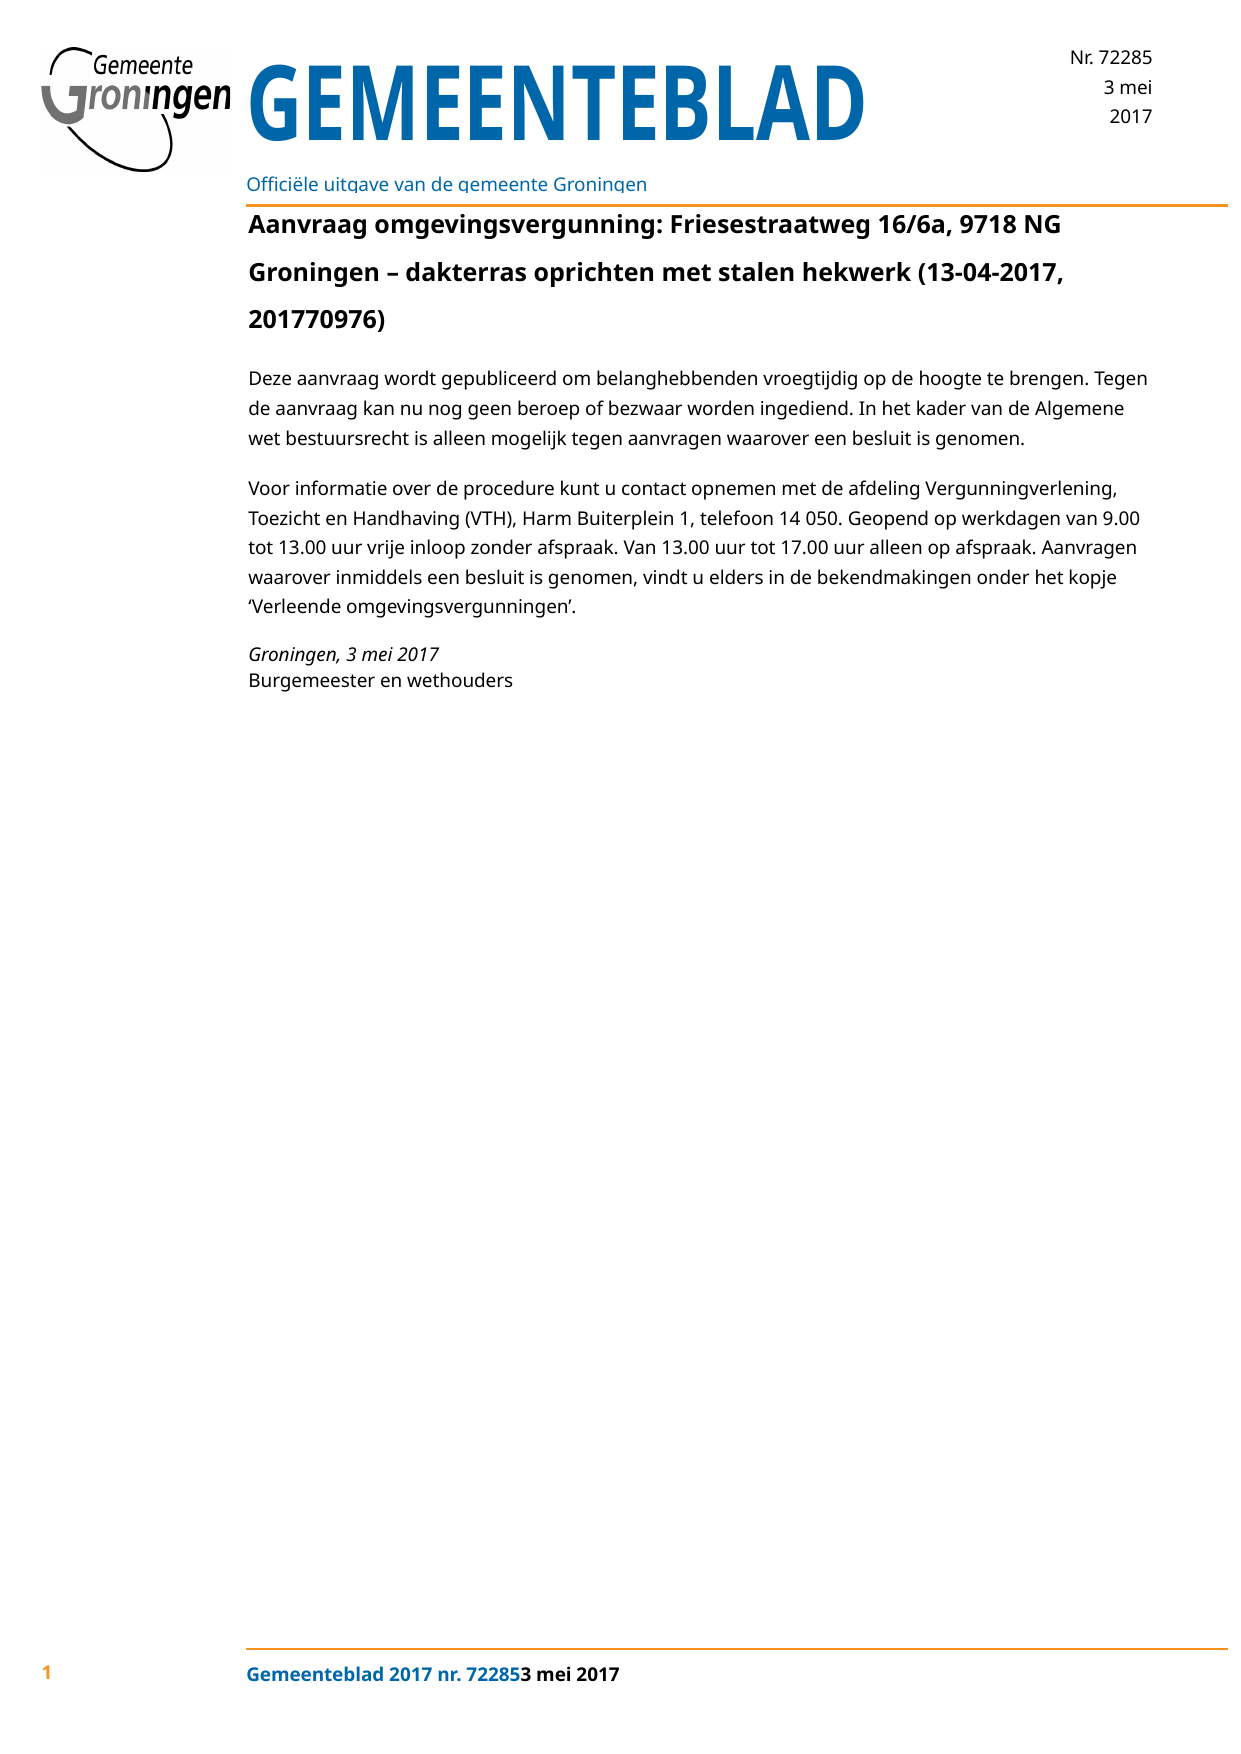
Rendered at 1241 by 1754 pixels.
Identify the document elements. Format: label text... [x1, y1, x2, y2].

text Groningen, 3 mei 2017 [248, 641, 1152, 667]
text Aanvraag omgevingsvergunning: Friesestraatweg 16/6a, 9718 NG Groningen – dakterras oprichten met stalen hekwerk (13-04-2017, 201770976) [248, 207, 1152, 336]
picture [41, 47, 231, 172]
text Deze aanvraag wordt gepubliceerd om belanghebbenden vroegtijdig op de hoogte te brengen. Tegen de aanvraag kan nu nog geen beroep of bezwaar worden ingediend. In het kader van de Algemene wet bestuursrecht is alleen mogelijk tegen aanvragen waarover een besluit is genomen. [248, 366, 1152, 450]
text Burgemeester en wethouders [248, 667, 1152, 693]
text Voor informatie over de procedure kunt u contact opnemen met de afdeling Vergunningverlening, Toezicht en Handhaving (VTH), Harm Buiterplein 1, telefoon 14 050. Geopend op werkdagen van 9.00 tot 13.00 uur vrije inloop zonder afspraak. Van 13.00 uur tot 17.00 uur alleen op afspraak. Aanvragen waarover inmiddels een besluit is genomen, vindt u elders in de bekendmakingen onder het kopje ‘Verleende omgevingsvergunningen’. [248, 475, 1152, 619]
